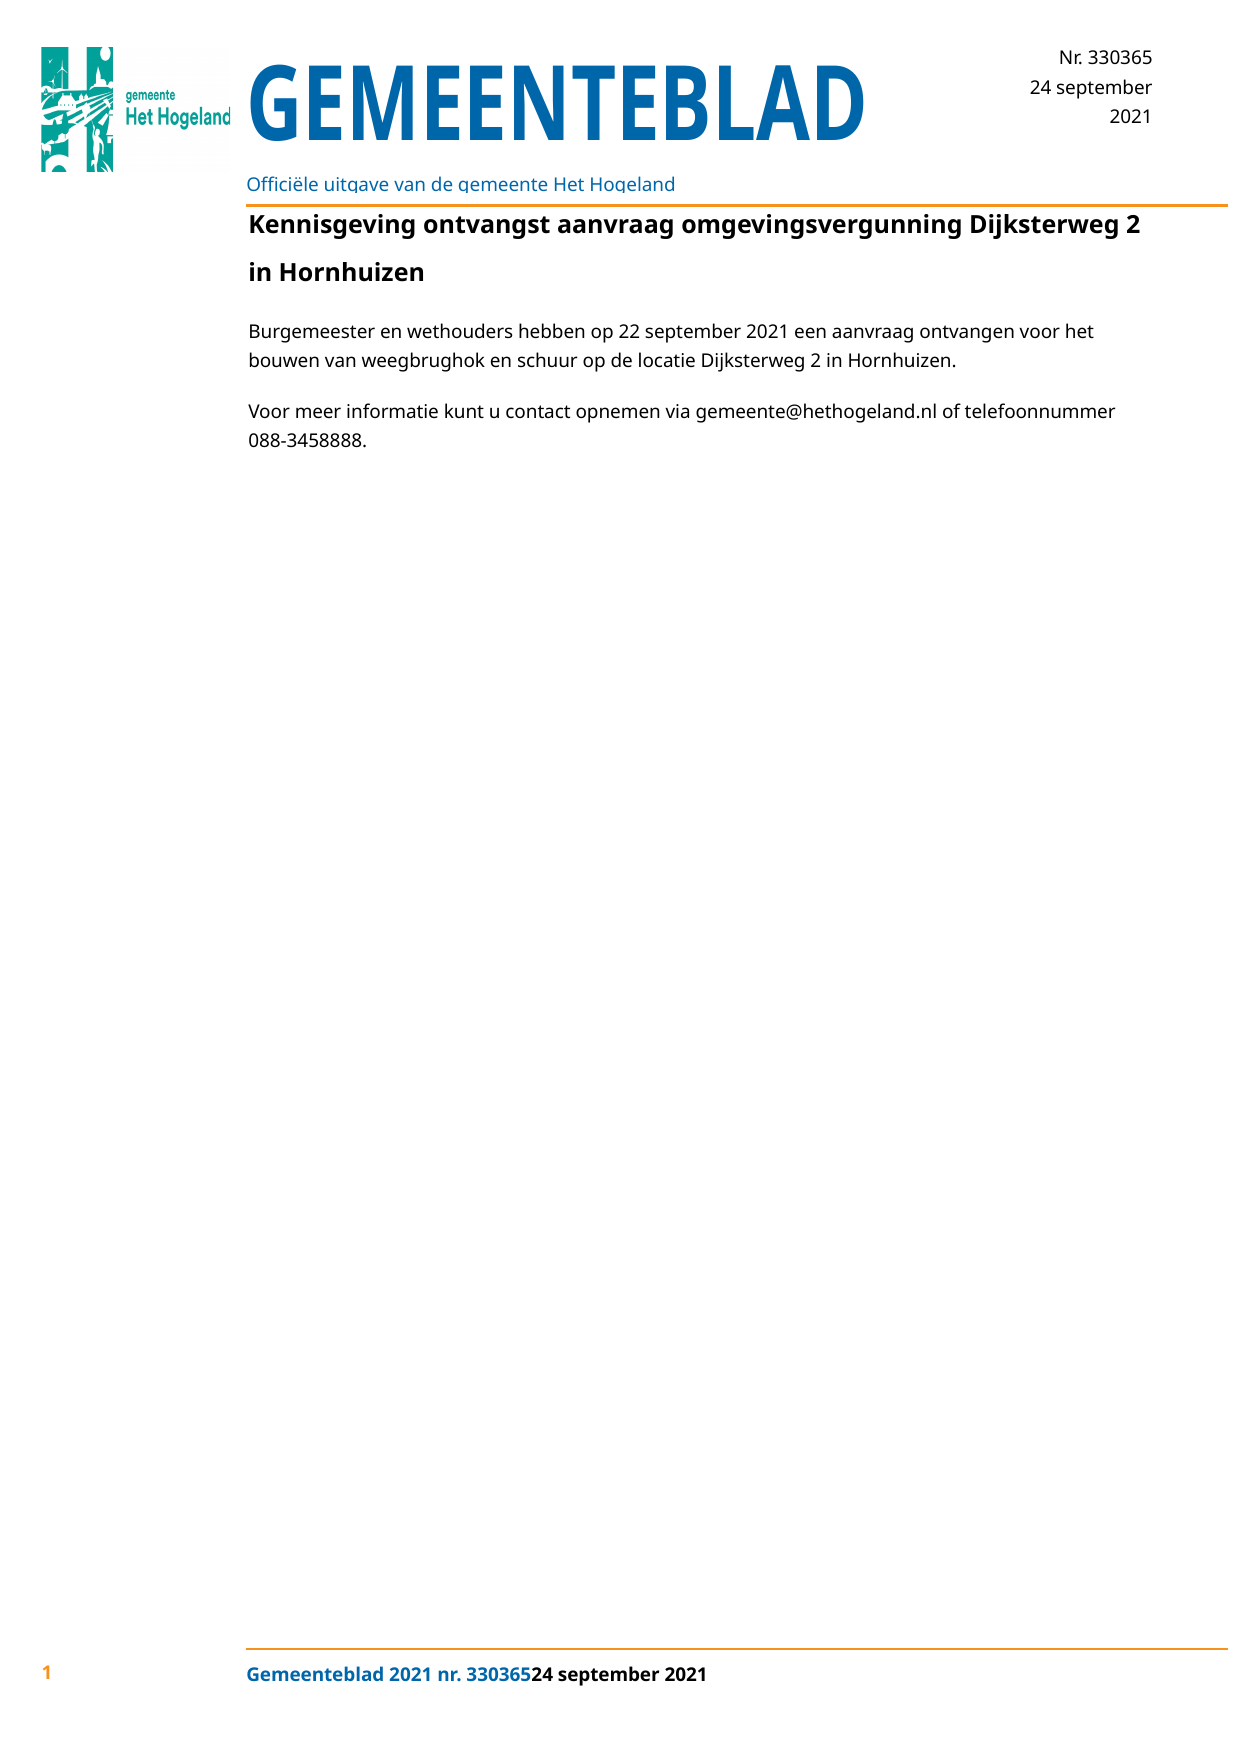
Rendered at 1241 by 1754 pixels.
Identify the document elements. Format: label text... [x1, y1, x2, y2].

text Voor meer informatie kunt u contact opnemen via gemeente@hethogeland.nl of telefoonnummer 088-3458888. [248, 398, 1152, 453]
text Kennisgeving ontvangst aanvraag omgevingsvergunning Dijksterweg 2 in Hornhuizen [248, 207, 1152, 288]
picture [41, 47, 231, 172]
text Burgemeester en wethouders hebben op 22 september 2021 een aanvraag ontvangen voor het bouwen van weegbrughok en schuur op de locatie Dijksterweg 2 in Hornhuizen. [248, 318, 1152, 373]
